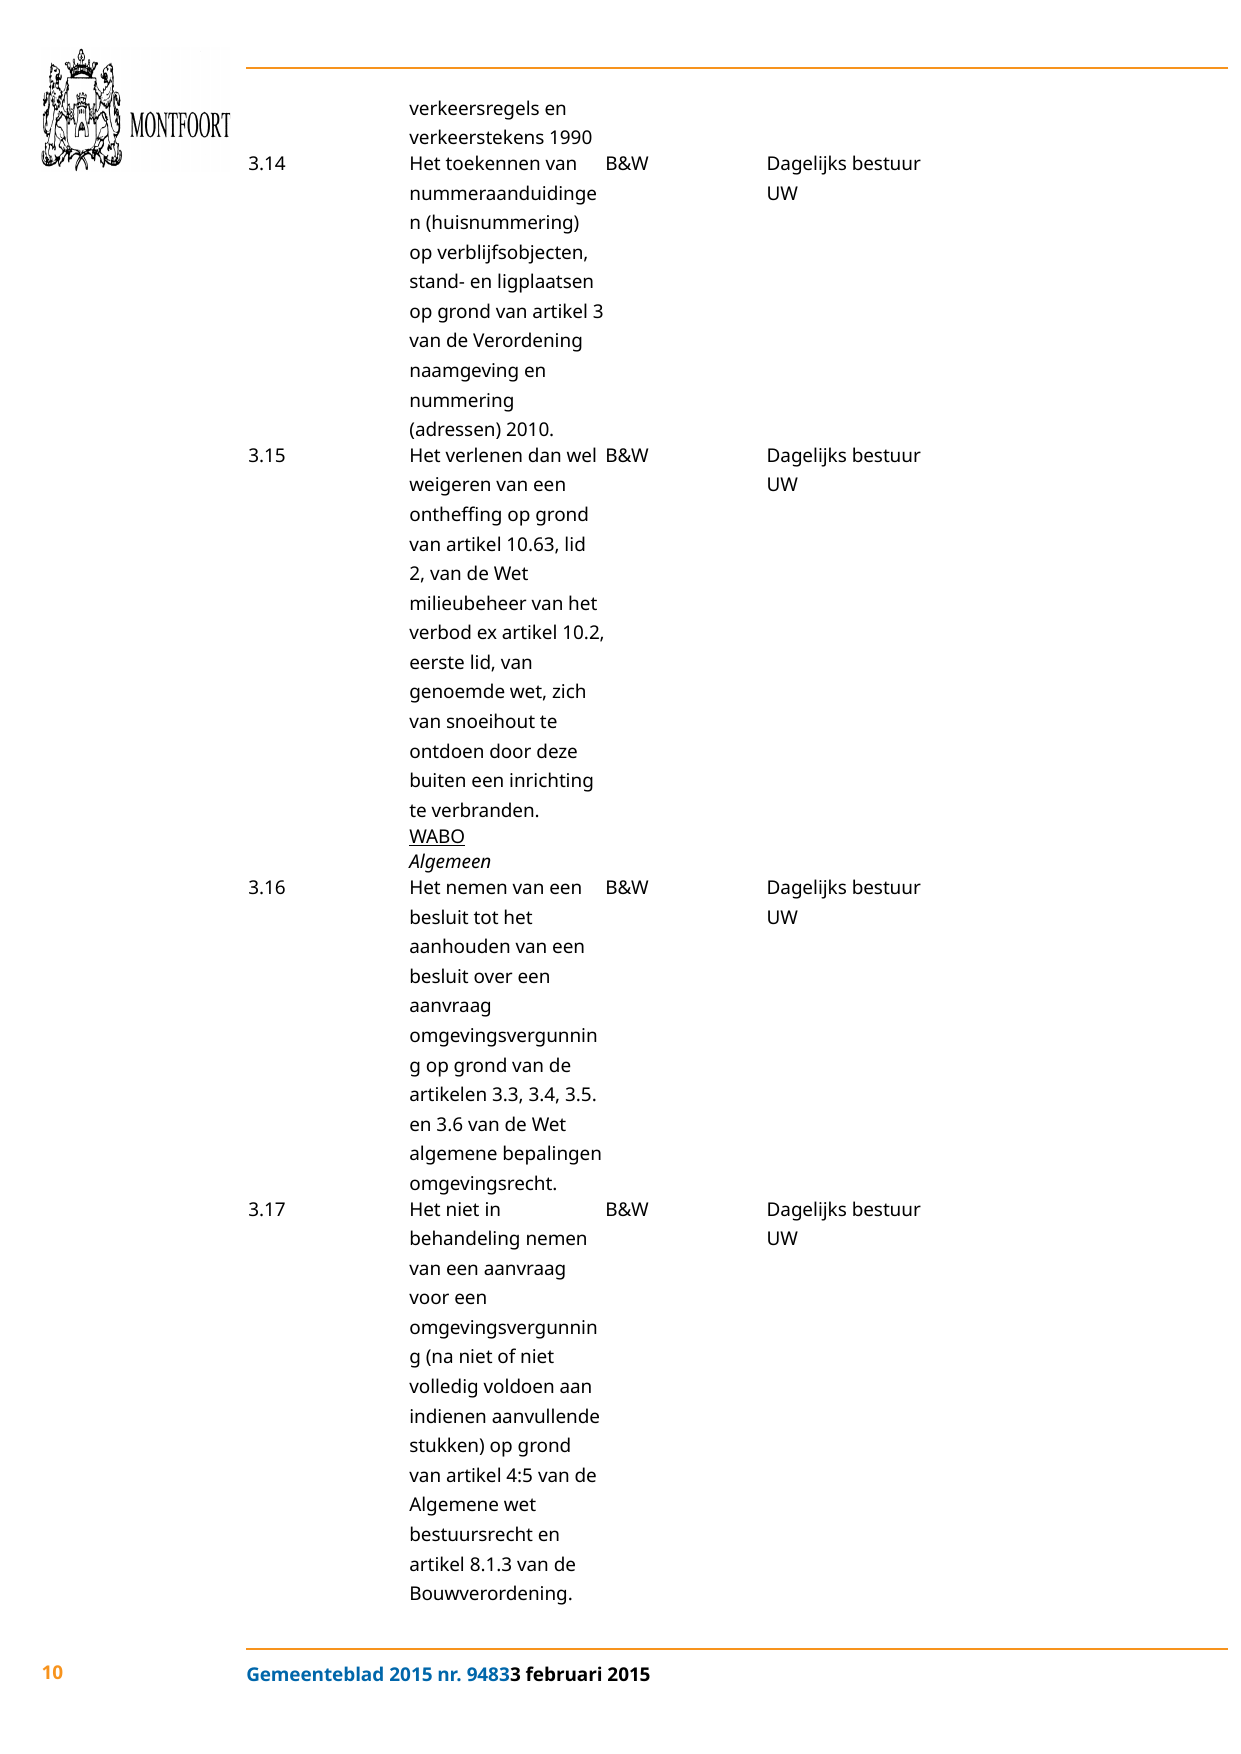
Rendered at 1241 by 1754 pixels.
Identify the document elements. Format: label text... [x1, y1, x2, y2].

table_cell verkeersregels en verkeerstekens 1990 [409, 95, 605, 150]
table_cell [766, 823, 927, 848]
table_cell [605, 823, 766, 848]
table_cell Algemeen [409, 849, 605, 874]
table_cell B&W [605, 150, 766, 442]
table_cell [928, 849, 1152, 874]
table_cell [248, 849, 409, 874]
table_cell [766, 849, 927, 874]
table_cell [928, 95, 1152, 150]
picture [41, 47, 231, 172]
table_cell [248, 95, 409, 150]
table_cell [928, 1196, 1152, 1606]
table_cell Het verlenen dan wel weigeren van een ontheffing op grond van artikel 10.63, lid 2, van de Wet milieubeheer van het verbod ex artikel 10.2, eerste lid, van genoemde wet, zich van snoeihout te ontdoen door deze buiten een inrichting te verbranden. [409, 442, 605, 823]
table_cell B&W [605, 1196, 766, 1606]
table_cell [928, 442, 1152, 823]
table_cell [605, 849, 766, 874]
table_cell Het toekennen van nummeraanduidingen (huisnummering) op verblijfsobjecten, stand- en ligplaatsen op grond van artikel 3 van de Verordening naamgeving en nummering (adressen) 2010. [409, 150, 605, 442]
table_cell 3.15 [248, 442, 409, 823]
table_cell Dagelijks bestuur UW [766, 442, 927, 823]
table_cell B&W [605, 442, 766, 823]
table_cell [766, 95, 927, 150]
table_cell Dagelijks bestuur UW [766, 150, 927, 442]
table_cell WABO [409, 823, 605, 848]
table_cell B&W [605, 874, 766, 1196]
table_cell Dagelijks bestuur UW [766, 1196, 927, 1606]
table_cell 3.17 [248, 1196, 409, 1606]
table_cell Het niet in behandeling nemen van een aanvraag voor een omgevingsvergunning (na niet of niet volledig voldoen aan indienen aanvullende stukken) op grond van artikel 4:5 van de Algemene wet bestuursrecht en artikel 8.1.3 van de Bouwverordening. [409, 1196, 605, 1606]
table_cell [928, 150, 1152, 442]
table_cell [928, 874, 1152, 1196]
table_cell [605, 95, 766, 150]
table_cell Het nemen van een besluit tot het aanhouden van een besluit over een aanvraag omgevingsvergunning op grond van de artikelen 3.3, 3.4, 3.5. en 3.6 van de Wet algemene bepalingen omgevingsrecht. [409, 874, 605, 1196]
table_cell 3.16 [248, 874, 409, 1196]
table_cell 3.14 [248, 150, 409, 442]
table_cell [248, 823, 409, 848]
table_cell [928, 823, 1152, 848]
table_cell Dagelijks bestuur UW [766, 874, 927, 1196]
